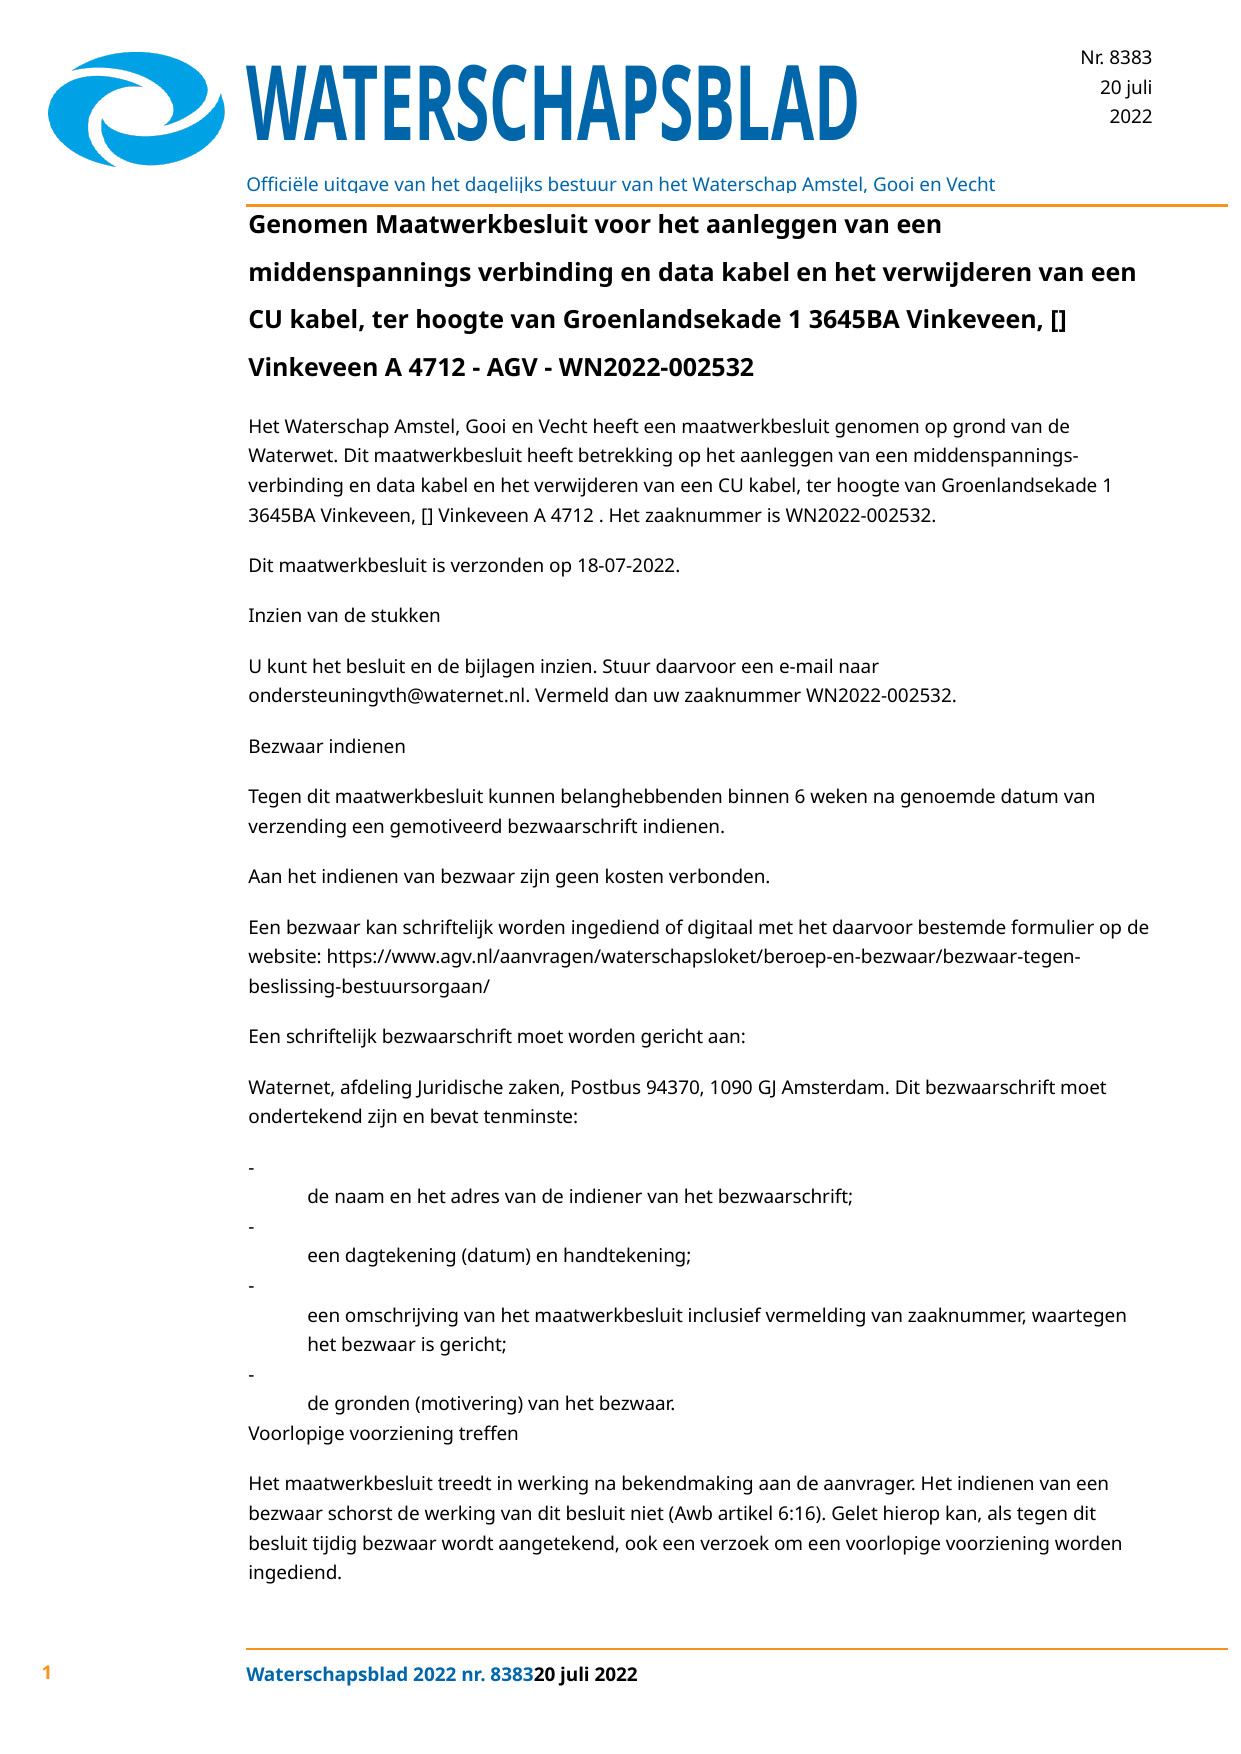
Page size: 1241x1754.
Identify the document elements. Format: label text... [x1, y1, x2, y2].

text Aan het indienen van bezwaar zijn geen kosten verbonden. [248, 863, 1152, 889]
text Inzien van de stukken [248, 603, 1152, 628]
text Het Waterschap Amstel, Gooi en Vecht heeft een maatwerkbesluit genomen op grond van de Waterwet. Dit maatwerkbesluit heeft betrekking op het aanleggen van een middenspannings- verbinding en data kabel en het verwijderen van een CU kabel, ter hoogte van Groenlandsekade 1 3645BA Vinkeveen, [] Vinkeveen A 4712 . Het zaaknummer is WN2022-002532. [248, 413, 1152, 528]
text Het maatwerkbesluit treedt in werking na bekendmaking aan de aanvrager. Het indienen van een bezwaar schorst de werking van dit besluit niet (Awb artikel 6:16). Gelet hierop kan, als tegen dit besluit tijdig bezwaar wordt aangetekend, ook een verzoek om een voorlopige voorziening worden ingediend. [248, 1471, 1152, 1585]
text Een schriftelijk bezwaarschrift moet worden gericht aan: [248, 1023, 1152, 1049]
text Tegen dit maatwerkbesluit kunnen belanghebbenden binnen 6 weken na genoemde datum van verzending een gemotiveerd bezwaarschrift indienen. [248, 783, 1152, 839]
list de gronden (motivering) van het bezwaar. [248, 1391, 1152, 1416]
text Een bezwaar kan schriftelijk worden ingediend of digitaal met het daarvoor bestemde formulier op de website: https://www.agv.nl/aanvragen/waterschapsloket/beroep-en-bezwaar/bezwaar-tegen-beslissing-bestuursorgaan/ [248, 914, 1152, 999]
text Genomen Maatwerkbesluit voor het aanleggen van een middenspannings verbinding en data kabel en het verwijderen van een CU kabel, ter hoogte van Groenlandsekade 1 3645BA Vinkeveen, [] Vinkeveen A 4712 - AGV - WN2022-002532 [248, 207, 1152, 384]
text Dit maatwerkbesluit is verzonden op 18-07-2022. [248, 552, 1152, 578]
text Bezwaar indienen [248, 733, 1152, 759]
text Voorlopige voorziening treffen [248, 1420, 1152, 1446]
text U kunt het besluit en de bijlagen inzien. Stuur daarvoor een e-mail naar ondersteuningvth@waternet.nl. Vermeld dan uw zaaknummer WN2022-002532. [248, 653, 1152, 708]
text Waternet, afdeling Juridische zaken, Postbus 94370, 1090 GJ Amsterdam. Dit bezwaarschrift moet ondertekend zijn en bevat tenminste: [248, 1074, 1152, 1129]
list een dagtekening (datum) en handtekening; [248, 1243, 1152, 1268]
list de naam en het adres van de indiener van het bezwaarschrift; [248, 1183, 1152, 1209]
list een omschrijving van het maatwerkbesluit inclusief vermelding van zaaknummer, waartegen het bezwaar is gericht; [248, 1302, 1152, 1357]
picture [41, 47, 231, 172]
